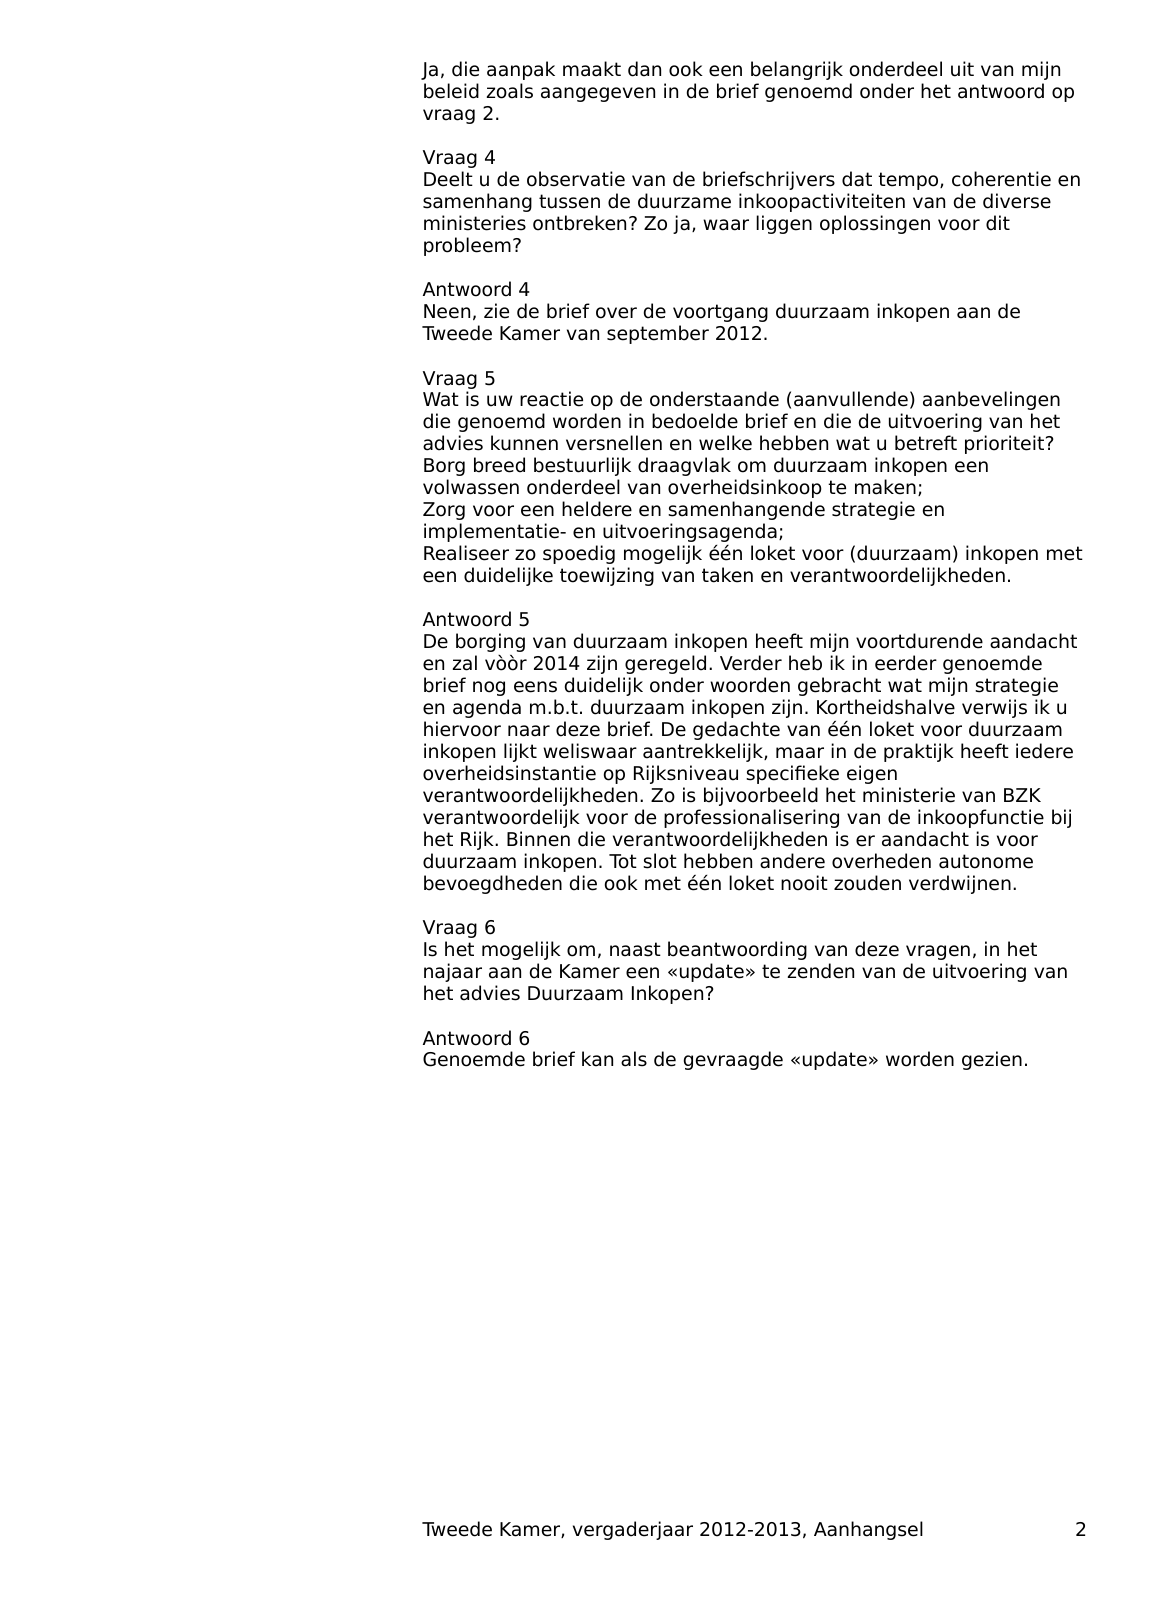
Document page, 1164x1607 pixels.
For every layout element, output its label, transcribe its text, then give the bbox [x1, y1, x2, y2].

text Ja, die aanpak maakt dan ook een belangrijk onderdeel uit van mijn beleid zoals aangegeven in de brief genoemd onder het antwoord op vraag 2. [422, 59, 1087, 125]
text Realiseer zo spoedig mogelijk één loket voor (duurzaam) inkopen met een duidelijke toewijzing van taken en verantwoordelijkheden. [422, 543, 1087, 587]
text De borging van duurzaam inkopen heeft mijn voortdurende aandacht en zal vòòr 2014 zijn geregeld. Verder heb ik in eerder genoemde brief nog eens duidelijk onder woorden gebracht wat mijn strategie en agenda m.b.t. duurzaam inkopen zijn. Kortheidshalve verwijs ik u hiervoor naar deze brief. De gedachte van één loket voor duurzaam inkopen lijkt weliswaar aantrekkelijk, maar in de praktijk heeft iedere overheidsinstantie op Rijksniveau specifieke eigen verantwoordelijkheden. Zo is bijvoorbeeld het ministerie van BZK verantwoordelijk voor de professionalisering van de inkoopfunctie bij het Rijk. Binnen die verantwoordelijkheden is er aandacht is voor duurzaam inkopen. Tot slot hebben andere overheden autonome bevoegdheden die ook met één loket nooit zouden verdwijnen. [422, 631, 1087, 895]
text Antwoord 5 [422, 609, 1087, 631]
text Is het mogelijk om, naast beantwoording van deze vragen, in het najaar aan de Kamer een «update» te zenden van de uitvoering van het advies Duurzaam Inkopen? [422, 939, 1087, 1005]
text Vraag 6 [422, 917, 1087, 939]
text Antwoord 4 [422, 279, 1087, 301]
text Deelt u de observatie van de briefschrijvers dat tempo, coherentie en samenhang tussen de duurzame inkoopactiviteiten van de diverse ministeries ontbreken? Zo ja, waar liggen oplossingen voor dit probleem? [422, 169, 1087, 257]
text Genoemde brief kan als de gevraagde «update» worden gezien. [422, 1049, 1087, 1071]
text Borg breed bestuurlijk draagvlak om duurzaam inkopen een volwassen onderdeel van overheidsinkoop te maken; [422, 455, 1087, 499]
text Antwoord 6 [422, 1027, 1087, 1049]
text Neen, zie de brief over de voortgang duurzaam inkopen aan de Tweede Kamer van september 2012. [422, 301, 1087, 345]
text Vraag 5 [422, 367, 1087, 389]
text Zorg voor een heldere en samenhangende strategie en implementatie- en uitvoeringsagenda; [422, 499, 1087, 543]
text Wat is uw reactie op de onderstaande (aanvullende) aanbevelingen die genoemd worden in bedoelde brief en die de uitvoering van het advies kunnen versnellen en welke hebben wat u betreft prioriteit? [422, 389, 1087, 455]
text Vraag 4 [422, 147, 1087, 169]
